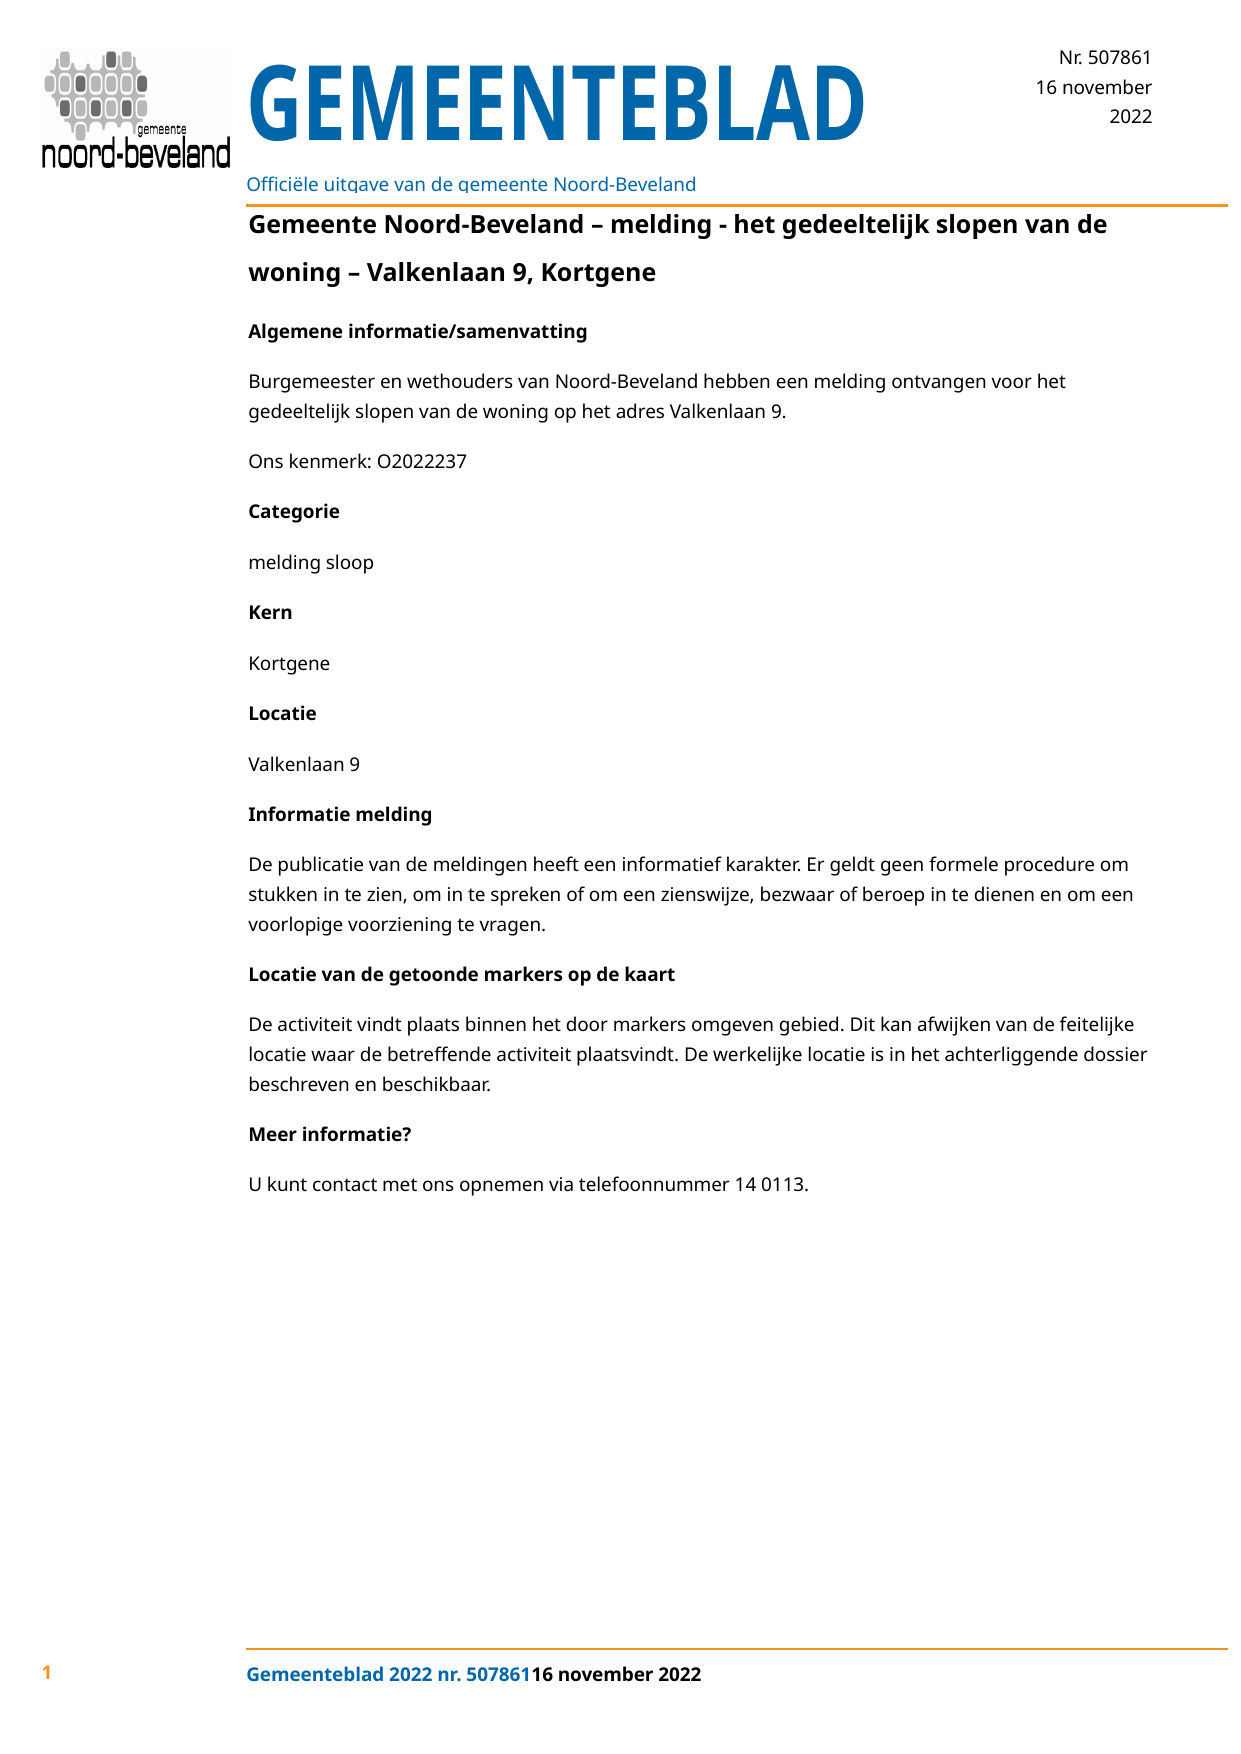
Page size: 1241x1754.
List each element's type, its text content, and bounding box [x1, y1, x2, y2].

text Categorie [248, 499, 1152, 524]
picture [41, 47, 231, 172]
text Valkenlaan 9 [248, 751, 1152, 777]
text Meer informatie? [248, 1121, 1152, 1147]
text De activiteit vindt plaats binnen het door markers omgeven gebied. Dit kan afwijken van de feitelijke locatie waar de betreffende activiteit plaatsvindt. De werkelijke locatie is in het achterliggende dossier beschreven en beschikbaar. [248, 1012, 1152, 1097]
text Kortgene [248, 650, 1152, 676]
text Locatie van de getoonde markers op de kaart [248, 961, 1152, 987]
text Algemene informatie/samenvatting [248, 318, 1152, 344]
text Ons kenmerk: O2022237 [248, 448, 1152, 474]
text Locatie [248, 700, 1152, 726]
text U kunt contact met ons opnemen via telefoonnummer 14 0113. [248, 1172, 1152, 1197]
text Burgemeester en wethouders van Noord-Beveland hebben een melding ontvangen voor het gedeeltelijk slopen van de woning op het adres Valkenlaan 9. [248, 368, 1152, 424]
text De publicatie van de meldingen heeft een informatief karakter. Er geldt geen formele procedure om stukken in te zien, om in te spreken of om een zienswijze, bezwaar of beroep in te dienen en om een voorlopige voorziening te vragen. [248, 852, 1152, 937]
text Gemeente Noord-Beveland – melding - het gedeeltelijk slopen van de woning – Valkenlaan 9, Kortgene [248, 207, 1152, 288]
text Informatie melding [248, 801, 1152, 827]
text Kern [248, 599, 1152, 625]
text melding sloop [248, 549, 1152, 575]
